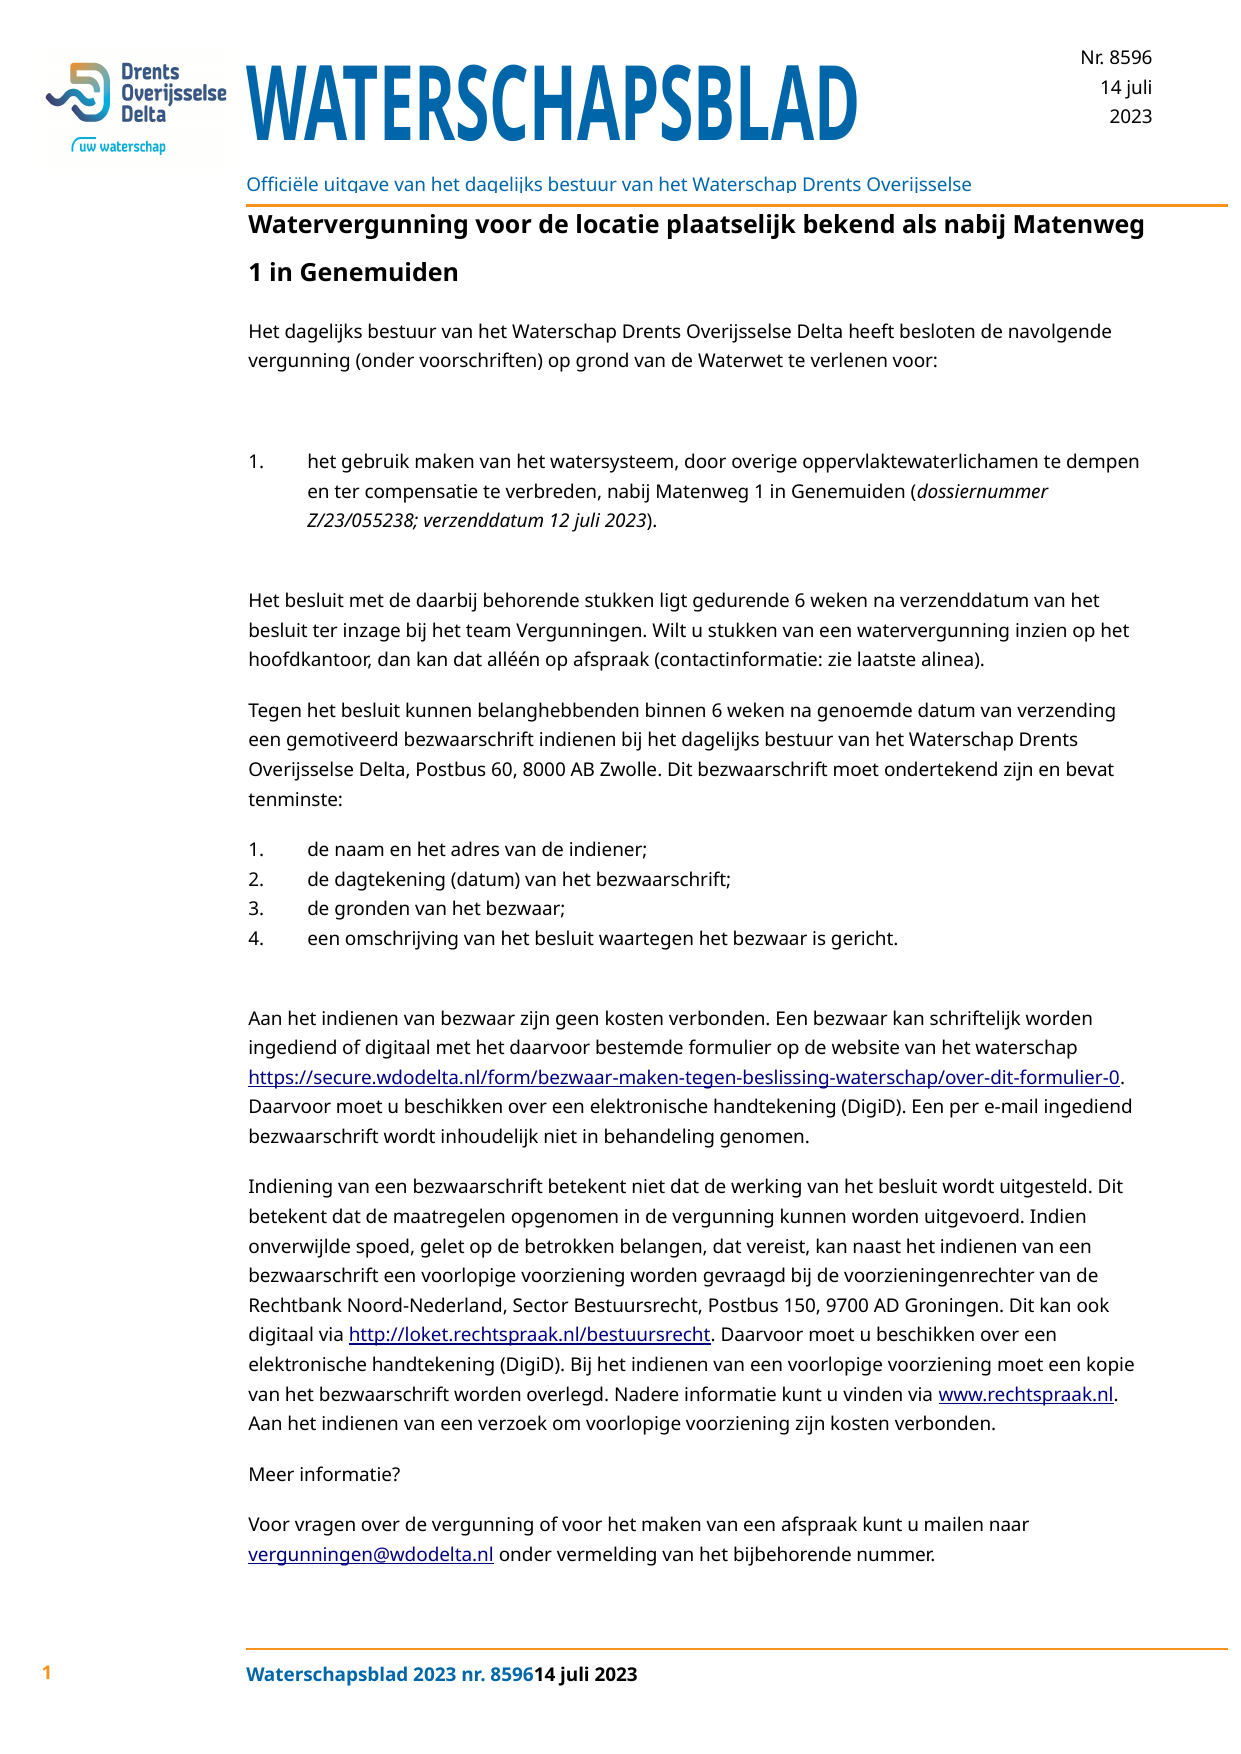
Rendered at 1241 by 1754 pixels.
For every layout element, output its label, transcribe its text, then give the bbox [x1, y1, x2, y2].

picture [41, 47, 231, 172]
text Indiening van een bezwaarschrift betekent niet dat de werking van het besluit wordt uitgesteld. Dit betekent dat de maatregelen opgenomen in de vergunning kunnen worden uitgevoerd. Indien onverwijlde spoed, gelet op de betrokken belangen, dat vereist, kan naast het indienen van een bezwaarschrift een voorlopige voorziening worden gevraagd bij de voorzieningenrechter van de Rechtbank Noord-Nederland, Sector Bestuursrecht, Postbus 150, 9700 AD Groningen. Dit kan ook digitaal via http://loket.rechtspraak.nl/bestuursrecht. Daarvoor moet u beschikken over een elektronische handtekening (DigiD). Bij het indienen van een voorlopige voorziening moet een kopie van het bezwaarschrift worden overlegd. Nadere informatie kunt u vinden via www.rechtspraak.nl. Aan het indienen van een verzoek om voorlopige voorziening zijn kosten verbonden. [248, 1174, 1152, 1436]
text Tegen het besluit kunnen belanghebbenden binnen 6 weken na genoemde datum van verzending een gemotiveerd bezwaarschrift indienen bij het dagelijks bestuur van het Waterschap Drents Overijsselse Delta, Postbus 60, 8000 AB Zwolle. Dit bezwaarschrift moet ondertekend zijn en bevat tenminste: [248, 697, 1152, 812]
text Aan het indienen van bezwaar zijn geen kosten verbonden. Een bezwaar kan schriftelijk worden ingediend of digitaal met het daarvoor bestemde formulier op de website van het waterschap https://secure.wdodelta.nl/form/bezwaar-maken-tegen-beslissing-waterschap/over-dit-formulier-0. Daarvoor moet u beschikken over een elektronische handtekening (DigiD). Een per e-mail ingediend bezwaarschrift wordt inhoudelijk niet in behandeling genomen. [248, 1005, 1152, 1149]
list de dagtekening (datum) van het bezwaarschrift; [248, 866, 1152, 892]
text Meer informatie? [248, 1461, 1152, 1487]
list de naam en het adres van de indiener; [248, 836, 1152, 862]
list de gronden van het bezwaar; [248, 895, 1152, 921]
list het gebruik maken van het watersysteem, door overige oppervlaktewaterlichamen te dempen en ter compensatie te verbreden, nabij Matenweg 1 in Genemuiden (dossiernummer Z/23/055238; verzenddatum 12 juli 2023). [248, 448, 1152, 533]
text Het besluit met de daarbij behorende stukken ligt gedurende 6 weken na verzenddatum van het besluit ter inzage bij het team Vergunningen. Wilt u stukken van een watervergunning inzien op het hoofdkantoor, dan kan dat alléén op afspraak (contactinformatie: zie laatste alinea). [248, 587, 1152, 672]
list een omschrijving van het besluit waartegen het bezwaar is gericht. [248, 925, 1152, 951]
text Watervergunning voor de locatie plaatselijk bekend als nabij Matenweg 1 in Genemuiden [248, 207, 1152, 288]
text Het dagelijks bestuur van het Waterschap Drents Overijsselse Delta heeft besloten de navolgende vergunning (onder voorschriften) op grond van de Waterwet te verlenen voor: [248, 318, 1152, 373]
text Voor vragen over de vergunning of voor het maken van een afspraak kunt u mailen naar vergunningen@wdodelta.nl onder vermelding van het bijbehorende nummer. [248, 1511, 1152, 1567]
